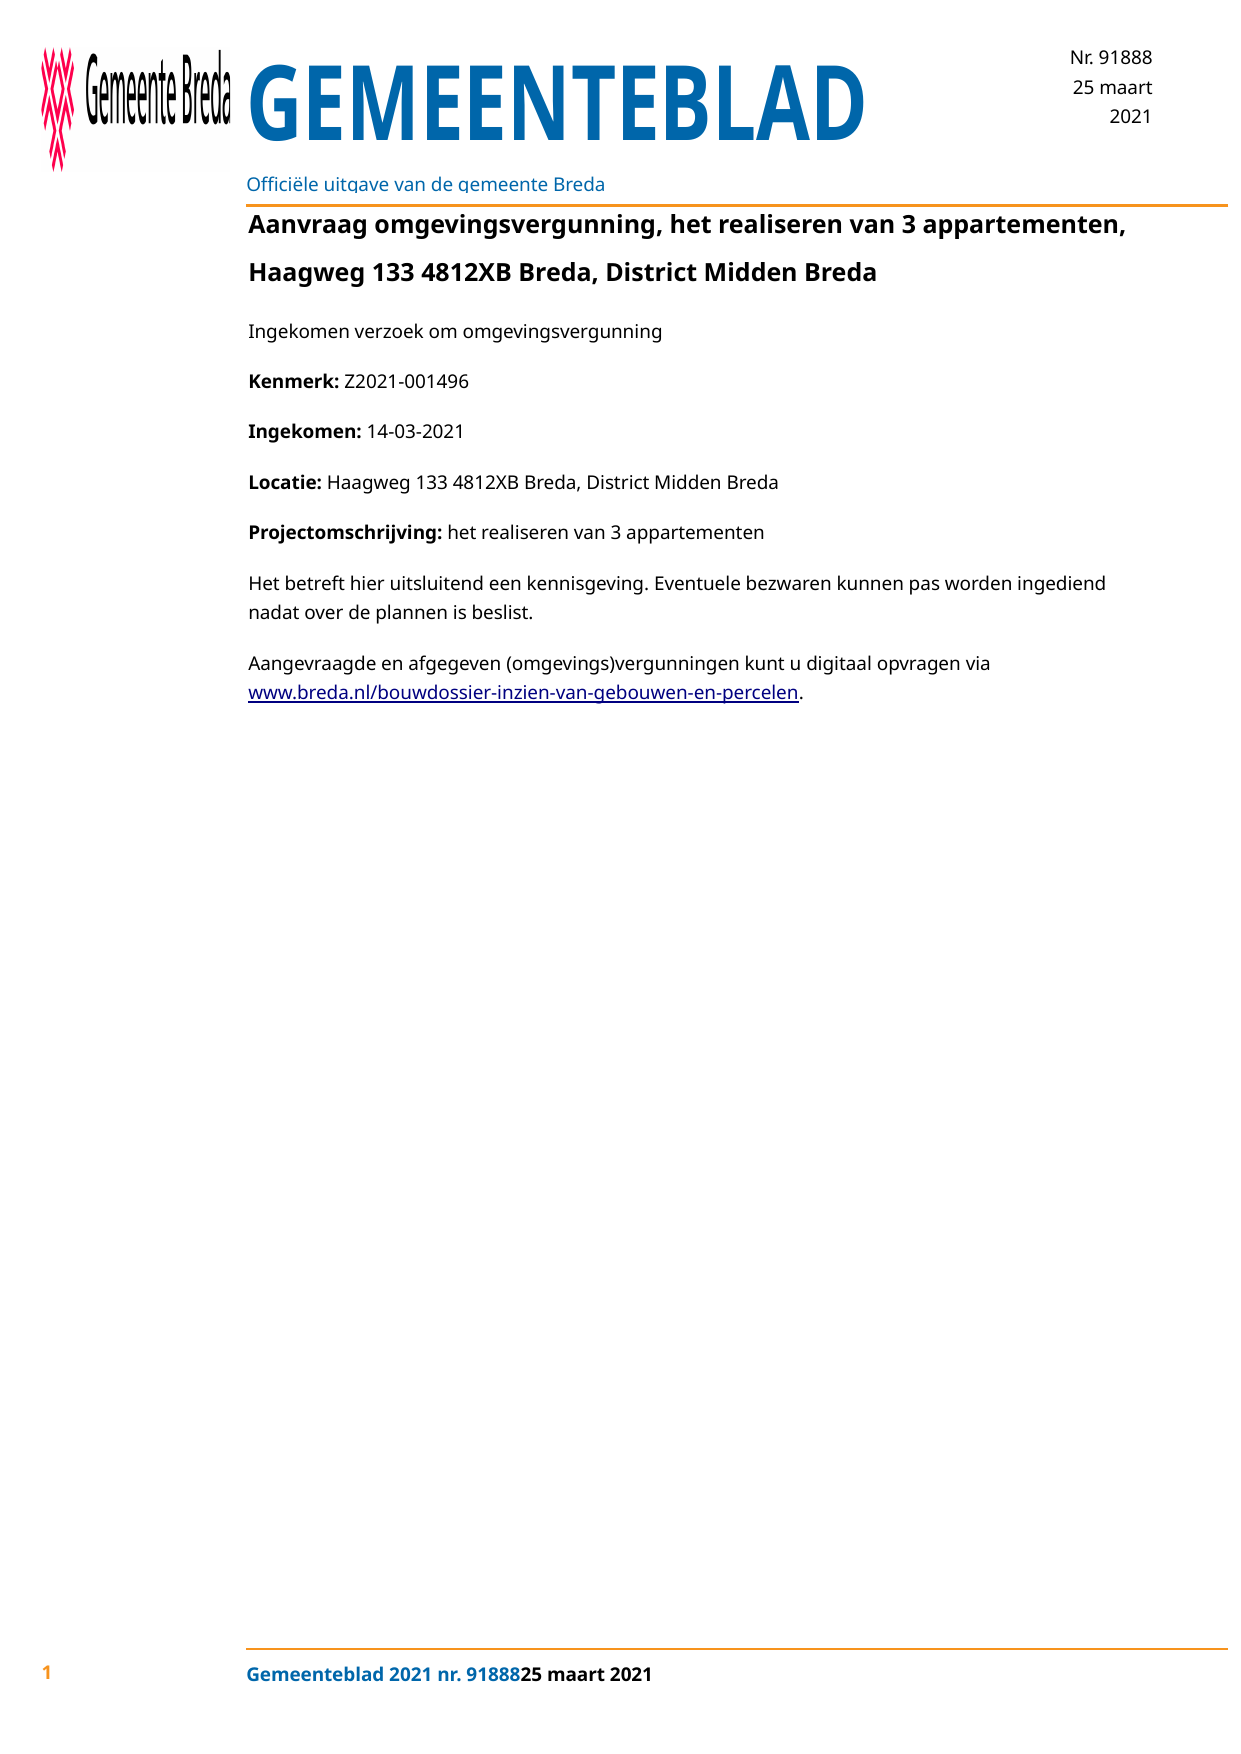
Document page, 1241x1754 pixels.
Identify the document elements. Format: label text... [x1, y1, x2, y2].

text Projectomschrijving: het realiseren van 3 appartementen [248, 519, 1152, 545]
text Het betreft hier uitsluitend een kennisgeving. Eventuele bezwaren kunnen pas worden ingediend nadat over de plannen is beslist. [248, 570, 1152, 625]
text Aangevraagde en afgegeven (omgevings)vergunningen kunt u digitaal opvragen via www.breda.nl/bouwdossier-inzien-van-gebouwen-en-percelen. [248, 650, 1152, 705]
text Ingekomen verzoek om omgevingsvergunning [248, 318, 1152, 344]
text Kenmerk: Z2021-001496 [248, 368, 1152, 394]
text Locatie: Haagweg 133 4812XB Breda, District Midden Breda [248, 469, 1152, 495]
text Ingekomen: 14-03-2021 [248, 419, 1152, 444]
picture [41, 47, 231, 172]
text Aanvraag omgevingsvergunning, het realiseren van 3 appartementen, Haagweg 133 4812XB Breda, District Midden Breda [248, 207, 1152, 288]
